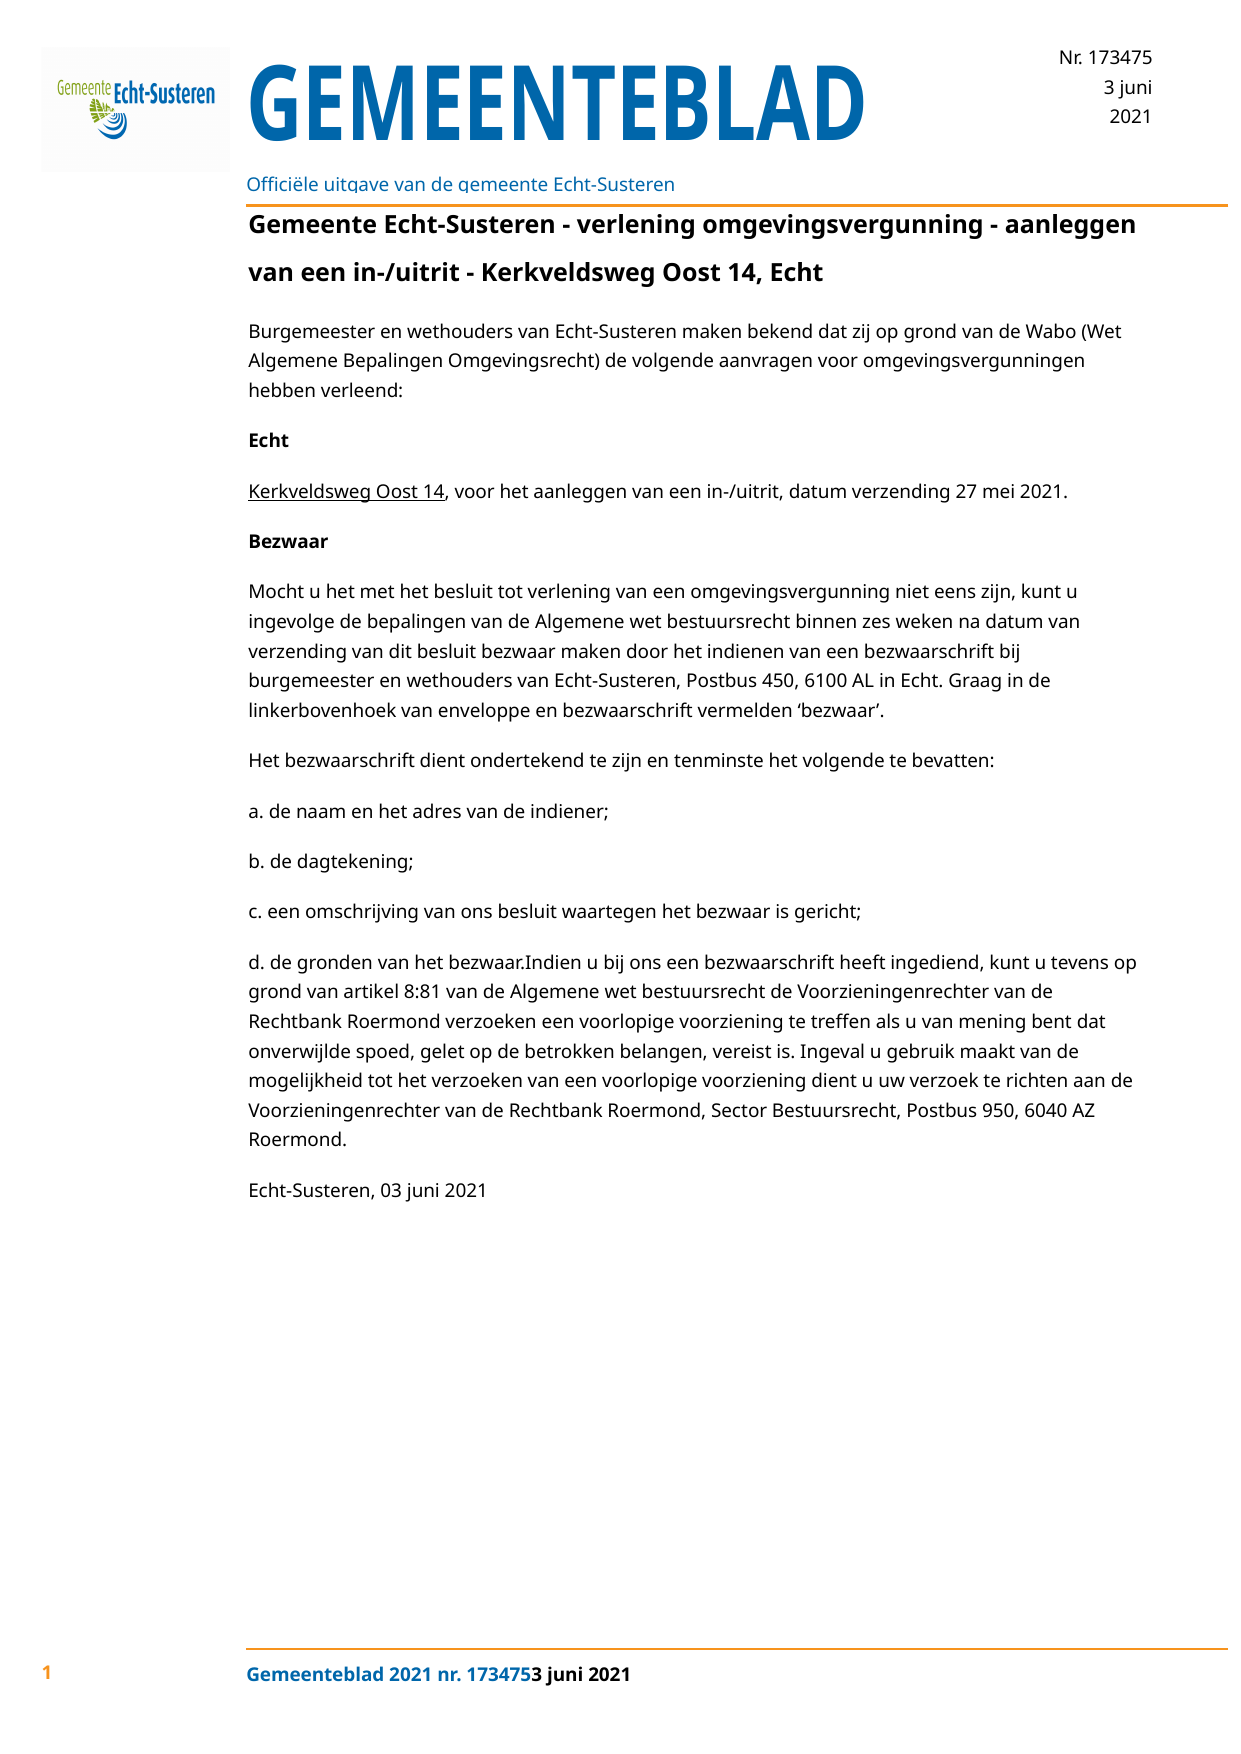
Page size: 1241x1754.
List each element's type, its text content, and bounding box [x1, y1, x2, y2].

text c. een omschrijving van ons besluit waartegen het bezwaar is gericht; [248, 899, 1152, 924]
text Echt-Susteren, 03 juni 2021 [248, 1177, 1152, 1203]
text a. de naam en het adres van de indiener; [248, 798, 1152, 824]
picture [41, 47, 231, 172]
text Het bezwaarschrift dient ondertekend te zijn en tenminste het volgende te bevatten: [248, 747, 1152, 773]
text Kerkveldsweg Oost 14, voor het aanleggen van een in-/uitrit, datum verzending 27 mei 2021. [248, 478, 1152, 504]
text d. de gronden van het bezwaar.Indien u bij ons een bezwaarschrift heeft ingediend, kunt u tevens op grond van artikel 8:81 van de Algemene wet bestuursrecht de Voorzieningenrechter van de Rechtbank Roermond verzoeken een voorlopige voorziening te treffen als u van mening bent dat onverwijlde spoed, gelet op de betrokken belangen, vereist is. Ingeval u gebruik maakt van de mogelijkheid tot het verzoeken van een voorlopige voorziening dient u uw verzoek te richten aan de Voorzieningenrechter van de Rechtbank Roermond, Sector Bestuursrecht, Postbus 950, 6040 AZ Roermond. [248, 949, 1152, 1152]
text Echt [248, 427, 1152, 453]
text Bezwaar [248, 528, 1152, 554]
text Burgemeester en wethouders van Echt-Susteren maken bekend dat zij op grond van de Wabo (Wet Algemene Bepalingen Omgevingsrecht) de volgende aanvragen voor omgevingsvergunningen hebben verleend: [248, 318, 1152, 403]
text Mocht u het met het besluit tot verlening van een omgevingsvergunning niet eens zijn, kunt u ingevolge de bepalingen van de Algemene wet bestuursrecht binnen zes weken na datum van verzending van dit besluit bezwaar maken door het indienen van een bezwaarschrift bij burgemeester en wethouders van Echt-Susteren, Postbus 450, 6100 AL in Echt. Graag in de linkerbovenhoek van enveloppe en bezwaarschrift vermelden ‘bezwaar’. [248, 579, 1152, 723]
text b. de dagtekening; [248, 848, 1152, 874]
text Gemeente Echt-Susteren - verlening omgevingsvergunning - aanleggen van een in-/uitrit - Kerkveldsweg Oost 14, Echt [248, 207, 1152, 288]
